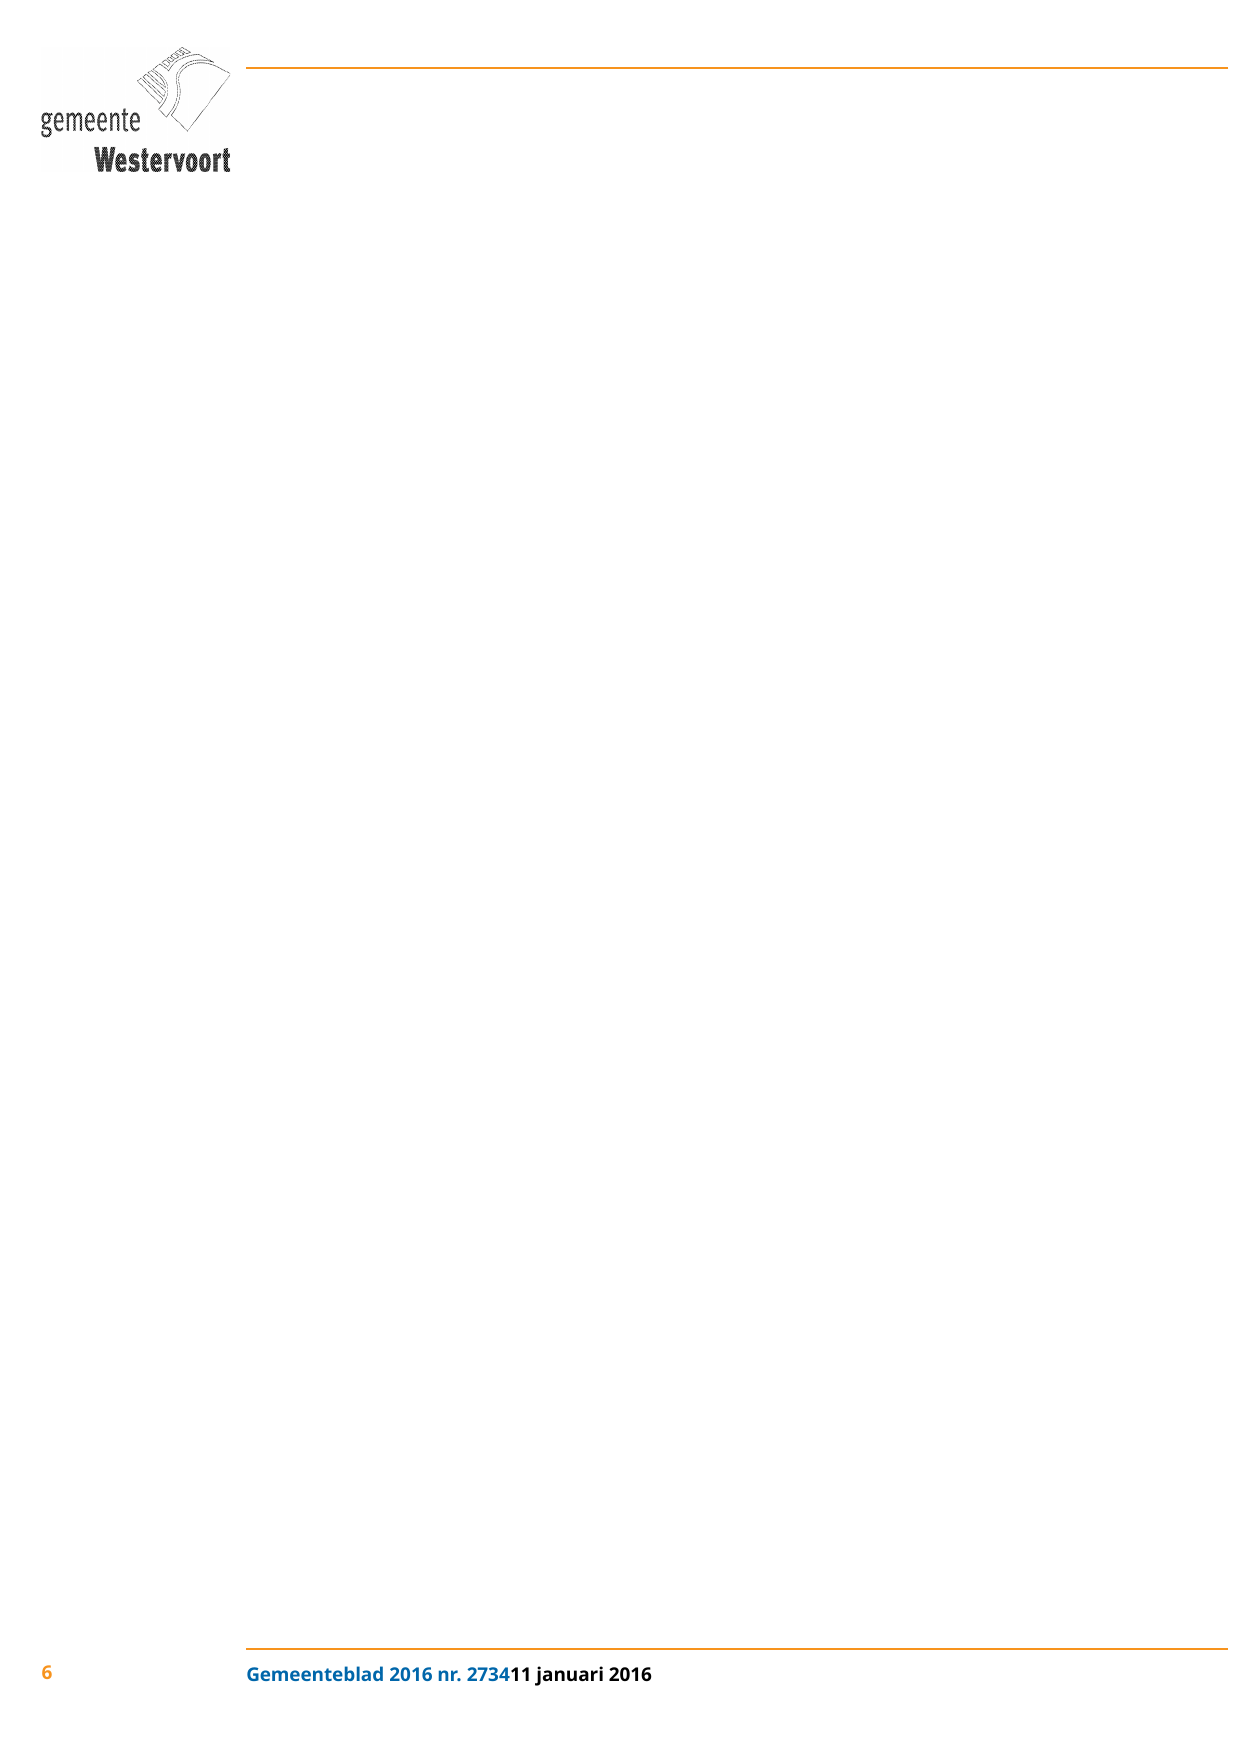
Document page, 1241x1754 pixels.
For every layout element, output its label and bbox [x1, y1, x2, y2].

picture [41, 47, 231, 172]
